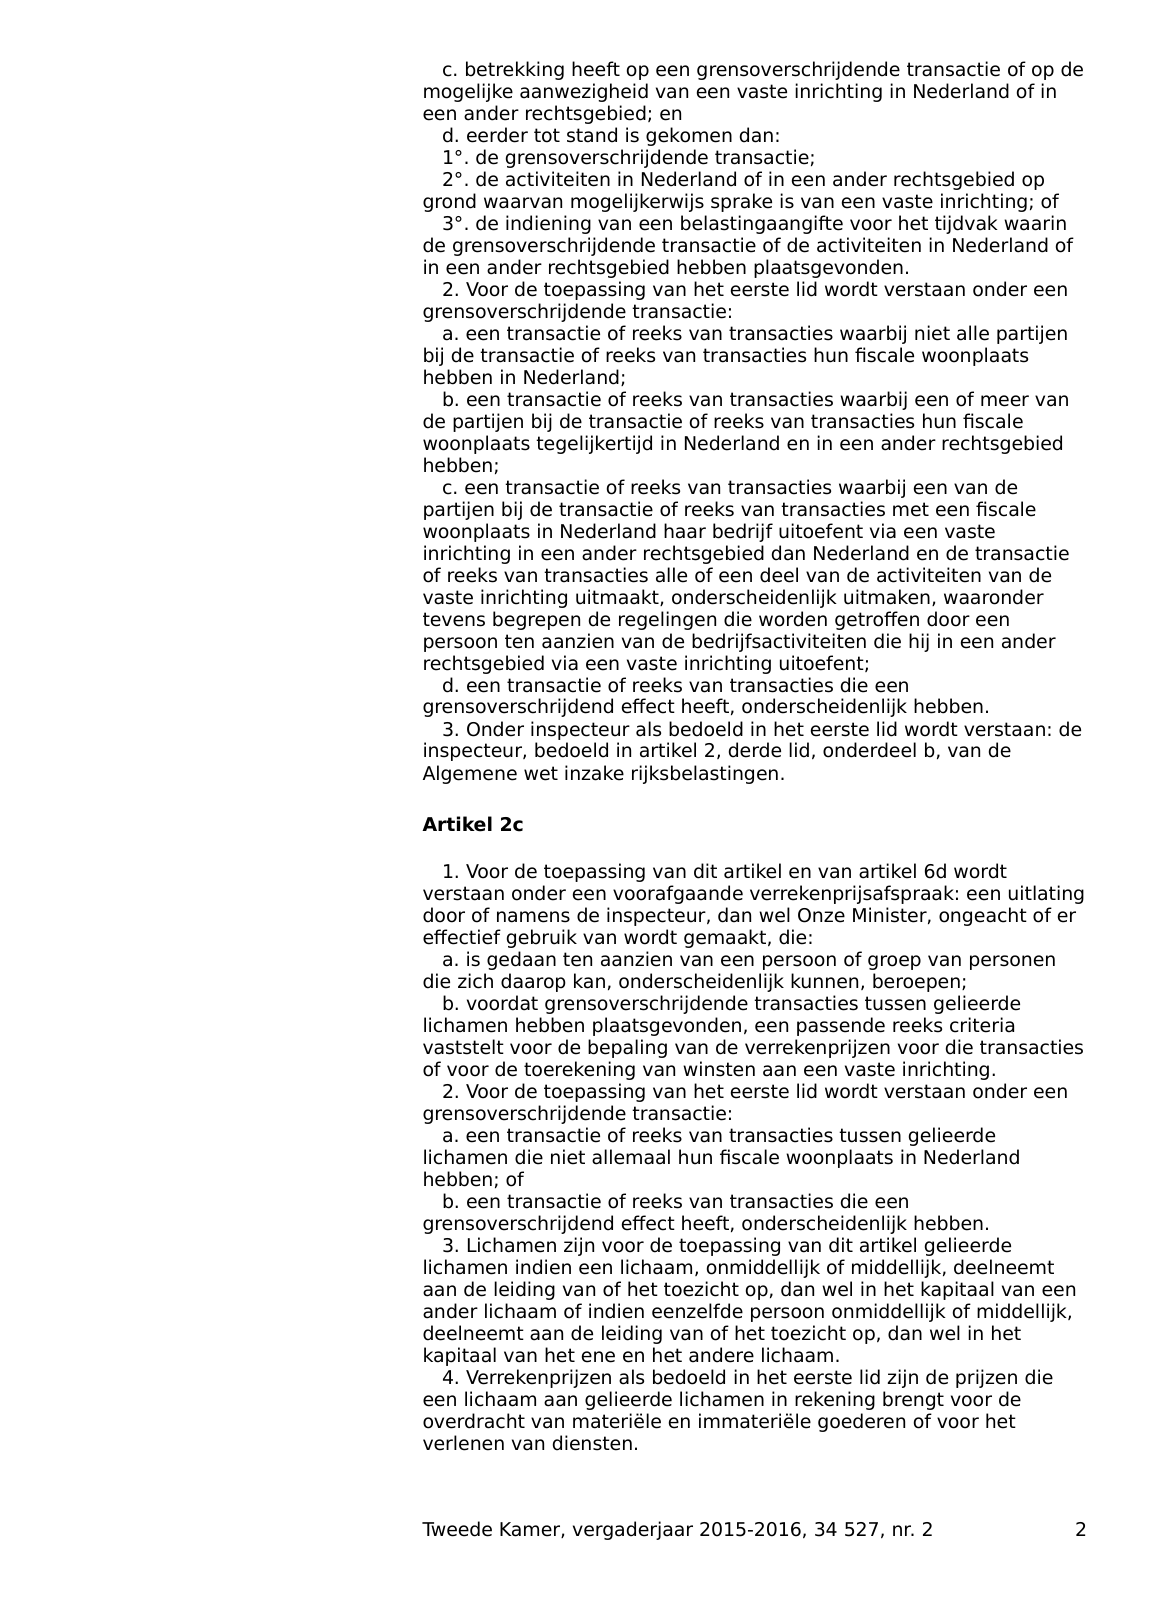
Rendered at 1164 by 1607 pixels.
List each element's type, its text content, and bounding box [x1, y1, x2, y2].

text 2. Voor de toepassing van het eerste lid wordt verstaan onder een grensoverschrijdende transactie: [422, 1081, 1087, 1125]
text c. een transactie of reeks van transacties waarbij een van de partijen bij de transactie of reeks van transacties met een fiscale woonplaats in Nederland haar bedrijf uitoefent via een vaste inrichting in een ander rechtsgebied dan Nederland en de transactie of reeks van transacties alle of een deel van de activiteiten van de vaste inrichting uitmaakt, onderscheidenlijk uitmaken, waaronder tevens begrepen de regelingen die worden getroffen door een persoon ten aanzien van de bedrijfsactiviteiten die hij in een ander rechtsgebied via een vaste inrichting uitoefent; [422, 477, 1087, 674]
text 4. Verrekenprijzen als bedoeld in het eerste lid zijn de prijzen die een lichaam aan gelieerde lichamen in rekening brengt voor de overdracht van materiële en immateriële goederen of voor het verlenen van diensten. [422, 1367, 1087, 1455]
text 2. Voor de toepassing van het eerste lid wordt verstaan onder een grensoverschrijdende transactie: [422, 279, 1087, 323]
text 1. Voor de toepassing van dit artikel en van artikel 6d wordt verstaan onder een voorafgaande verrekenprijsafspraak: een uitlating door of namens de inspecteur, dan wel Onze Minister, ongeacht of er effectief gebruik van wordt gemaakt, die: [422, 861, 1087, 949]
text 3°. de indiening van een belastingaangifte voor het tijdvak waarin de grensoverschrijdende transactie of de activiteiten in Nederland of in een ander rechtsgebied hebben plaatsgevonden. [422, 213, 1087, 279]
subtitle Artikel 2c [422, 814, 1087, 836]
text b. een transactie of reeks van transacties die een grensoverschrijdend effect heeft, onderscheidenlijk hebben. [422, 1191, 1087, 1235]
text a. een transactie of reeks van transacties waarbij niet alle partijen bij de transactie of reeks van transacties hun fiscale woonplaats hebben in Nederland; [422, 323, 1087, 389]
text a. een transactie of reeks van transacties tussen gelieerde lichamen die niet allemaal hun fiscale woonplaats in Nederland hebben; of [422, 1125, 1087, 1191]
text b. voordat grensoverschrijdende transacties tussen gelieerde lichamen hebben plaatsgevonden, een passende reeks criteria vaststelt voor de bepaling van de verrekenprijzen voor die transacties of voor de toerekening van winsten aan een vaste inrichting. [422, 993, 1087, 1081]
text 2°. de activiteiten in Nederland of in een ander rechtsgebied op grond waarvan mogelijkerwijs sprake is van een vaste inrichting; of [422, 169, 1087, 213]
text d. eerder tot stand is gekomen dan: [422, 125, 1087, 147]
text c. betrekking heeft op een grensoverschrijdende transactie of op de mogelijke aanwezigheid van een vaste inrichting in Nederland of in een ander rechtsgebied; en [422, 59, 1087, 125]
text 3. Onder inspecteur als bedoeld in het eerste lid wordt verstaan: de inspecteur, bedoeld in artikel 2, derde lid, onderdeel b, van de Algemene wet inzake rijksbelastingen. [422, 718, 1087, 784]
text 3. Lichamen zijn voor de toepassing van dit artikel gelieerde lichamen indien een lichaam, onmiddellijk of middellijk, deelneemt aan de leiding van of het toezicht op, dan wel in het kapitaal van een ander lichaam of indien eenzelfde persoon onmiddellijk of middellijk, deelneemt aan de leiding van of het toezicht op, dan wel in het kapitaal van het ene en het andere lichaam. [422, 1235, 1087, 1367]
text 1°. de grensoverschrijdende transactie; [422, 147, 1087, 169]
text b. een transactie of reeks van transacties waarbij een of meer van de partijen bij de transactie of reeks van transacties hun fiscale woonplaats tegelijkertijd in Nederland en in een ander rechtsgebied hebben; [422, 389, 1087, 477]
text d. een transactie of reeks van transacties die een grensoverschrijdend effect heeft, onderscheidenlijk hebben. [422, 674, 1087, 718]
text a. is gedaan ten aanzien van een persoon of groep van personen die zich daarop kan, onderscheidenlijk kunnen, beroepen; [422, 949, 1087, 993]
